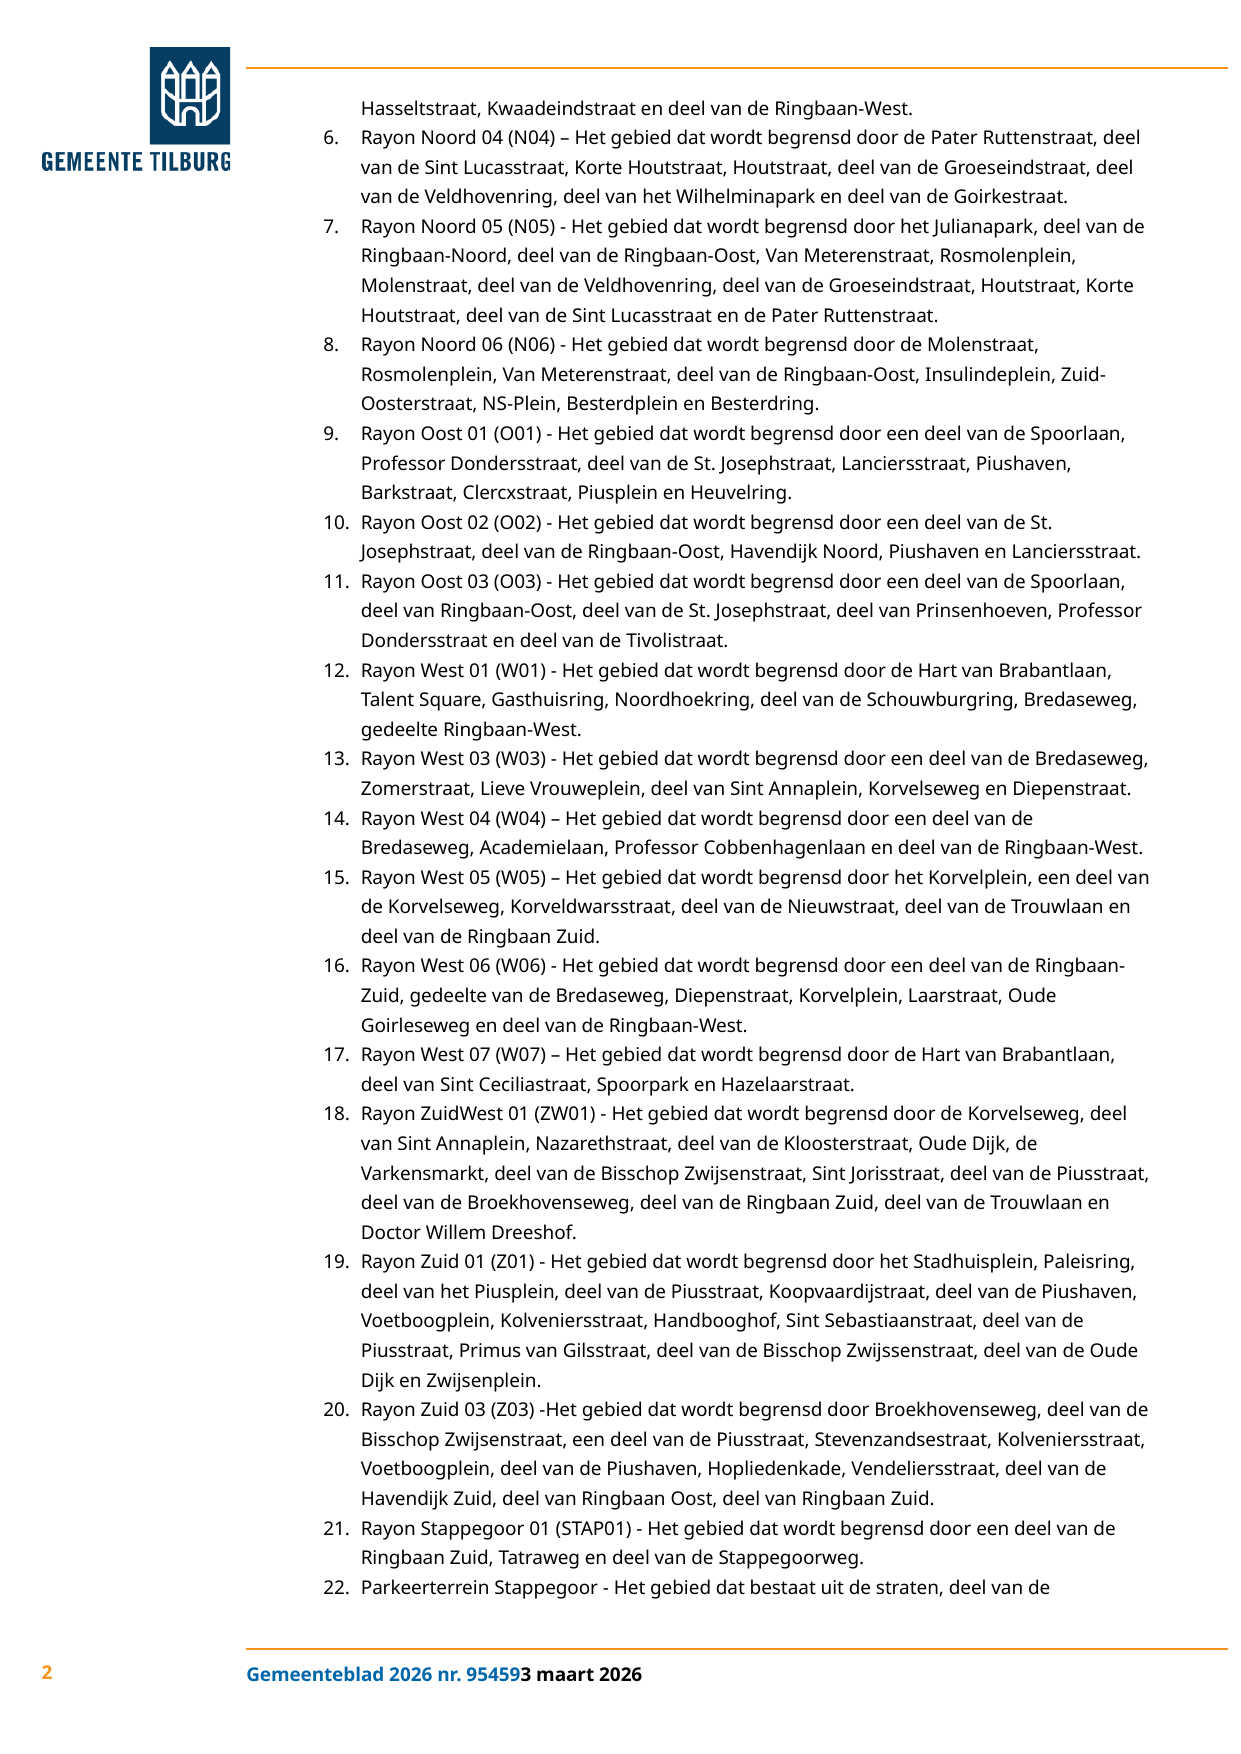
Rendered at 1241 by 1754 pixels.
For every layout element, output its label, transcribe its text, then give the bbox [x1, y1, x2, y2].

list Rayon West 04 (W04) – Het gebied dat wordt begrensd door een deel van de Bredaseweg, Academielaan, Professor Cobbenhagenlaan en deel van de Ringbaan-West. [323, 805, 1152, 860]
list Rayon Oost 01 (O01) - Het gebied dat wordt begrensd door een deel van de Spoorlaan, Professor Dondersstraat, deel van de St. Josephstraat, Lanciersstraat, Piushaven, Barkstraat, Clercxstraat, Piusplein en Heuvelring. [323, 420, 1152, 505]
list Rayon Noord 06 (N06) - Het gebied dat wordt begrensd door de Molenstraat, Rosmolenplein, Van Meterenstraat, deel van de Ringbaan-Oost, Insulindeplein, Zuid-Oosterstraat, NS-Plein, Besterdplein en Besterdring. [323, 331, 1152, 416]
list Rayon Noord 04 (N04) – Het gebied dat wordt begrensd door de Pater Ruttenstraat, deel van de Sint Lucasstraat, Korte Houtstraat, Houtstraat, deel van de Groeseindstraat, deel van de Veldhovenring, deel van het Wilhelminapark en deel van de Goirkestraat. [323, 124, 1152, 209]
list Rayon Stappegoor 01 (STAP01) - Het gebied dat wordt begrensd door een deel van de Ringbaan Zuid, Tatraweg en deel van de Stappegoorweg. [323, 1515, 1152, 1570]
list Rayon West 03 (W03) - Het gebied dat wordt begrensd door een deel van de Bredaseweg, Zomerstraat, Lieve Vrouweplein, deel van Sint Annaplein, Korvelseweg en Diepenstraat. [323, 746, 1152, 801]
picture [41, 47, 231, 172]
list Rayon Noord 05 (N05) - Het gebied dat wordt begrensd door het Julianapark, deel van de Ringbaan-Noord, deel van de Ringbaan-Oost, Van Meterenstraat, Rosmolenplein, Molenstraat, deel van de Veldhovenring, deel van de Groeseindstraat, Houtstraat, Korte Houtstraat, deel van de Sint Lucasstraat en de Pater Ruttenstraat. [323, 213, 1152, 328]
list Rayon Zuid 03 (Z03) -Het gebied dat wordt begrensd door Broekhovenseweg, deel van de Bisschop Zwijsenstraat, een deel van de Piusstraat, Stevenzandsestraat, Kolveniersstraat, Voetboogplein, deel van de Piushaven, Hopliedenkade, Vendeliersstraat, deel van de Havendijk Zuid, deel van Ringbaan Oost, deel van Ringbaan Zuid. [323, 1396, 1152, 1511]
list Rayon ZuidWest 01 (ZW01) - Het gebied dat wordt begrensd door de Korvelseweg, deel van Sint Annaplein, Nazarethstraat, deel van de Kloosterstraat, Oude Dijk, de Varkensmarkt, deel van de Bisschop Zwijsenstraat, Sint Jorisstraat, deel van de Piusstraat, deel van de Broekhovenseweg, deel van de Ringbaan Zuid, deel van de Trouwlaan en Doctor Willem Dreeshof. [323, 1101, 1152, 1245]
list Rayon Zuid 01 (Z01) - Het gebied dat wordt begrensd door het Stadhuisplein, Paleisring, deel van het Piusplein, deel van de Piusstraat, Koopvaardijstraat, deel van de Piushaven, Voetboogplein, Kolveniersstraat, Handbooghof, Sint Sebastiaanstraat, deel van de Piusstraat, Primus van Gilsstraat, deel van de Bisschop Zwijssenstraat, deel van de Oude Dijk en Zwijsenplein. [323, 1248, 1152, 1393]
list Rayon West 01 (W01) - Het gebied dat wordt begrensd door de Hart van Brabantlaan, Talent Square, Gasthuisring, Noordhoekring, deel van de Schouwburgring, Bredaseweg, gedeelte Ringbaan-West. [323, 657, 1152, 742]
list Rayon Oost 02 (O02) - Het gebied dat wordt begrensd door een deel van de St. Josephstraat, deel van de Ringbaan-Oost, Havendijk Noord, Piushaven en Lanciersstraat. [323, 509, 1152, 564]
list Rayon West 07 (W07) – Het gebied dat wordt begrensd door de Hart van Brabantlaan, deel van Sint Ceciliastraat, Spoorpark en Hazelaarstraat. [323, 1041, 1152, 1097]
list Rayon West 05 (W05) – Het gebied dat wordt begrensd door het Korvelplein, een deel van de Korvelseweg, Korveldwarsstraat, deel van de Nieuwstraat, deel van de Trouwlaan en deel van de Ringbaan Zuid. [323, 864, 1152, 949]
list Rayon West 06 (W06) - Het gebied dat wordt begrensd door een deel van de Ringbaan-Zuid, gedeelte van de Bredaseweg, Diepenstraat, Korvelplein, Laarstraat, Oude Goirleseweg en deel van de Ringbaan-West. [323, 953, 1152, 1038]
list Parkeerterrein Stappegoor - Het gebied dat bestaat uit de straten, deel van de [323, 1574, 1152, 1600]
list Hasseltstraat, Kwaadeindstraat en deel van de Ringbaan-West. [323, 95, 1152, 121]
list Rayon Oost 03 (O03) - Het gebied dat wordt begrensd door een deel van de Spoorlaan, deel van Ringbaan-Oost, deel van de St. Josephstraat, deel van Prinsenhoeven, Professor Dondersstraat en deel van de Tivolistraat. [323, 568, 1152, 653]
